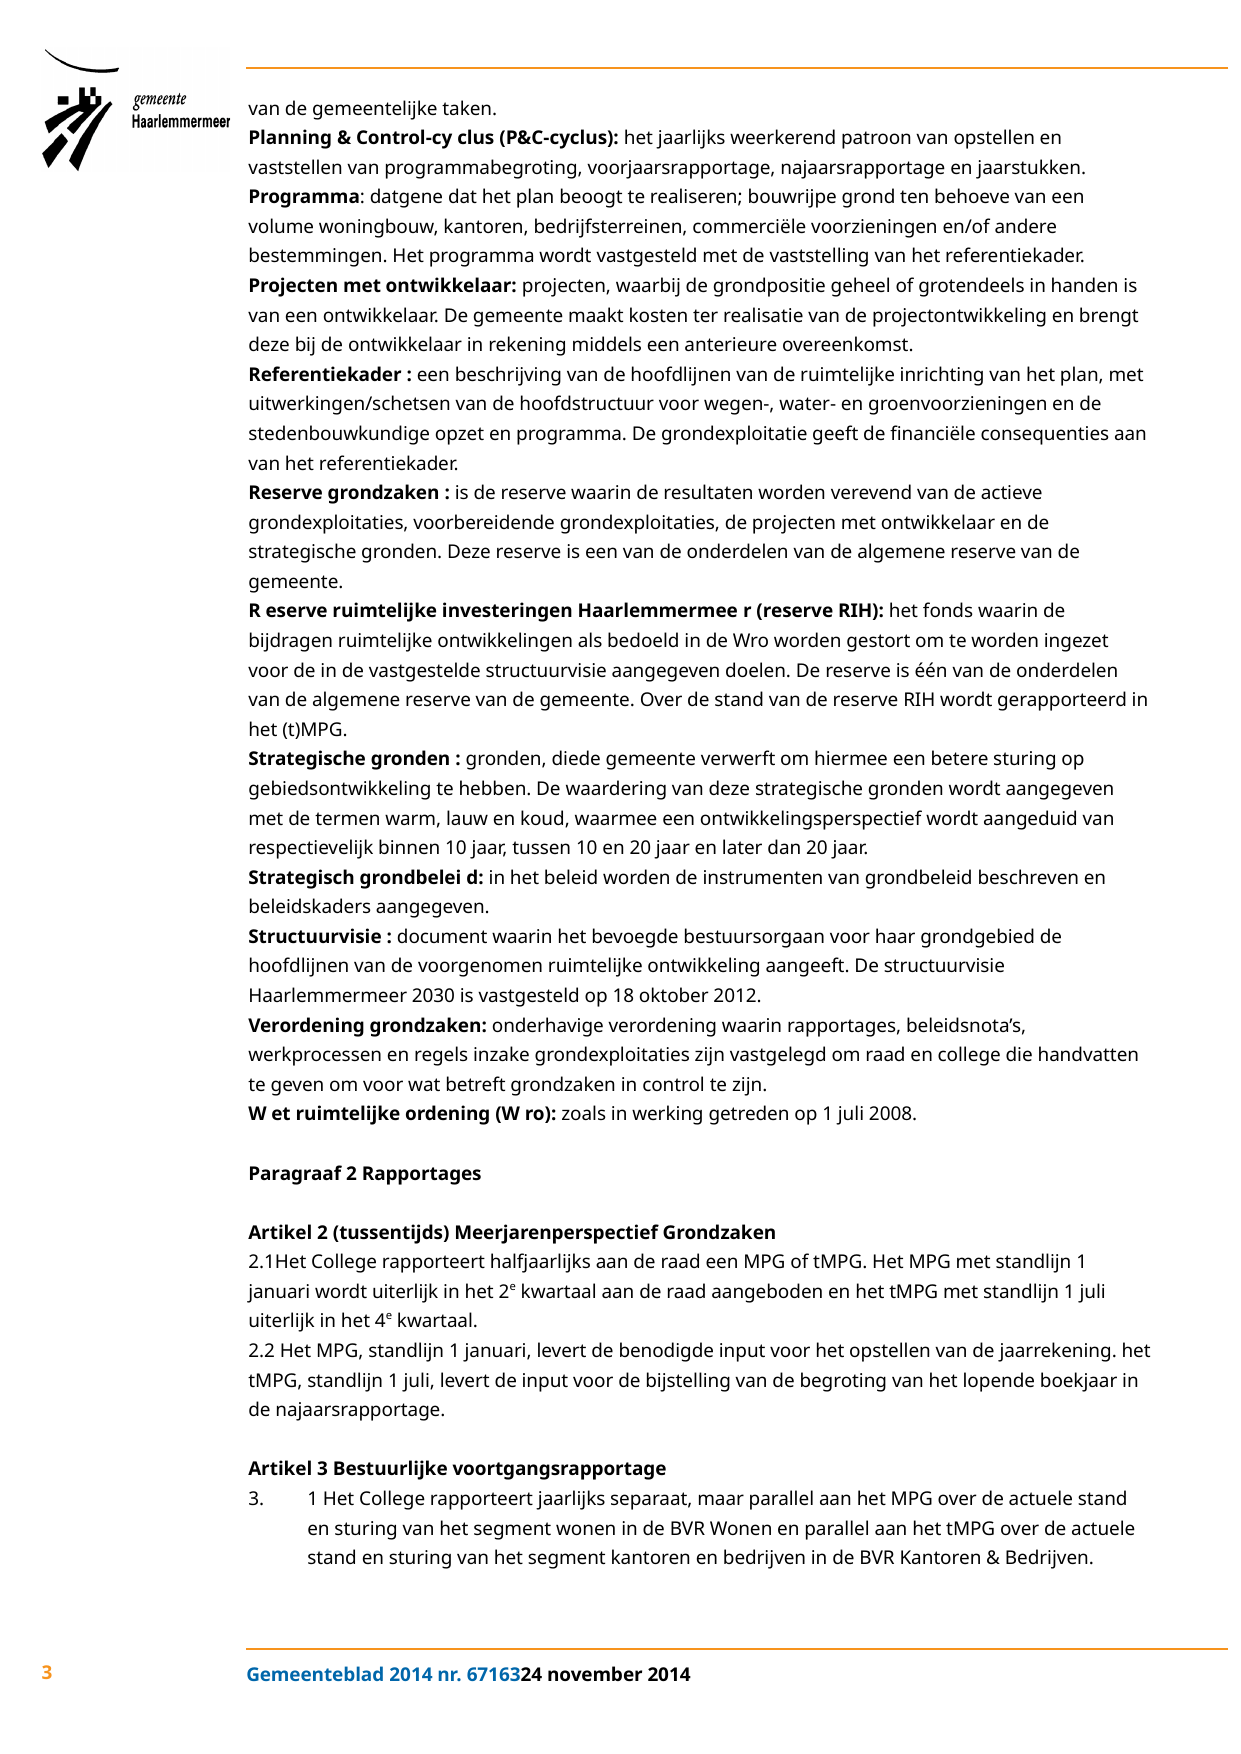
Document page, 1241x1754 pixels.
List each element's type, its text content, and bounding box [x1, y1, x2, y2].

text Paragraaf 2 Rapportages [248, 1160, 1152, 1186]
list 1 Het College rapporteert jaarlijks separaat, maar parallel aan het MPG over de actuele stand en sturing van het segment wonen in de BVR Wonen en parallel aan het tMPG over de actuele stand en sturing van het segment kantoren en bedrijven in de BVR Kantoren & Bedrijven. [248, 1485, 1152, 1570]
text Strategisch grondbelei d: in het beleid worden de instrumenten van grondbeleid beschreven en beleidskaders aangegeven. [248, 864, 1152, 919]
text Reserve grondzaken : is de reserve waarin de resultaten worden verevend van de actieve grondexploitaties, voorbereidende grondexploitaties, de projecten met ontwikkelaar en de strategische gronden. Deze reserve is een van de onderdelen van de algemene reserve van de gemeente. [248, 479, 1152, 594]
text 2.2 Het MPG, standlijn 1 januari, levert de benodigde input voor het opstellen van de jaarrekening. het tMPG, standlijn 1 juli, levert de input voor de bijstelling van de begroting van het lopende boekjaar in de najaarsrapportage. [248, 1337, 1152, 1422]
text Projecten met ontwikkelaar: projecten, waarbij de grondpositie geheel of grotendeels in handen is van een ontwikkelaar. De gemeente maakt kosten ter realisatie van de projectontwikkeling en brengt deze bij de ontwikkelaar in rekening middels een anterieure overeenkomst. [248, 272, 1152, 357]
text Programma: datgene dat het plan beoogt te realiseren; bouwrijpe grond ten behoeve van een volume woningbouw, kantoren, bedrijfsterreinen, commerciële voorzieningen en/of andere bestemmingen. Het programma wordt vastgesteld met de vaststelling van het referentiekader. [248, 183, 1152, 268]
text R eserve ruimtelijke investeringen Haarlemmermee r (reserve RIH): het fonds waarin de bijdragen ruimtelijke ontwikkelingen als bedoeld in de Wro worden gestort om te worden ingezet voor de in de vastgestelde structuurvisie aangegeven doelen. De reserve is één van de onderdelen van de algemene reserve van de gemeente. Over de stand van de reserve RIH wordt gerapporteerd in het (t)MPG. [248, 598, 1152, 742]
text Planning & Control-cy clus (P&C-cyclus): het jaarlijks weerkerend patroon van opstellen en vaststellen van programmabegroting, voorjaarsrapportage, najaarsrapportage en jaarstukken. [248, 124, 1152, 180]
picture [41, 47, 231, 172]
text 2.1Het College rapporteert halfjaarlijks aan de raad een MPG of tMPG. Het MPG met standlijn 1 januari wordt uiterlijk in het 2e kwartaal aan de raad aangeboden en het tMPG met standlijn 1 juli uiterlijk in het 4e kwartaal. [248, 1248, 1152, 1333]
text Artikel 2 (tussentijds) Meerjarenperspectief Grondzaken [248, 1219, 1152, 1245]
text Verordening grondzaken: onderhavige verordening waarin rapportages, beleidsnota’s, werkprocessen en regels inzake grondexploitaties zijn vastgelegd om raad en college die handvatten te geven om voor wat betreft grondzaken in control te zijn. [248, 1012, 1152, 1097]
text Strategische gronden : gronden, diede gemeente verwerft om hiermee een betere sturing op gebiedsontwikkeling te hebben. De waardering van deze strategische gronden wordt aangegeven met de termen warm, lauw en koud, waarmee een ontwikkelingsperspectief wordt aangeduid van respectievelijk binnen 10 jaar, tussen 10 en 20 jaar en later dan 20 jaar. [248, 746, 1152, 860]
text van de gemeentelijke taken. [248, 95, 1152, 121]
text W et ruimtelijke ordening (W ro): zoals in werking getreden op 1 juli 2008. [248, 1101, 1152, 1126]
text Structuurvisie : document waarin het bevoegde bestuursorgaan voor haar grondgebied de hoofdlijnen van de voorgenomen ruimtelijke ontwikkeling aangeeft. De structuurvisie Haarlemmermeer 2030 is vastgesteld op 18 oktober 2012. [248, 923, 1152, 1008]
text Artikel 3 Bestuurlijke voortgangsrapportage [248, 1456, 1152, 1481]
text Referentiekader : een beschrijving van de hoofdlijnen van de ruimtelijke inrichting van het plan, met uitwerkingen/schetsen van de hoofdstructuur voor wegen-, water- en groenvoorzieningen en de stedenbouwkundige opzet en programma. De grondexploitatie geeft de financiële consequenties aan van het referentiekader. [248, 361, 1152, 476]
